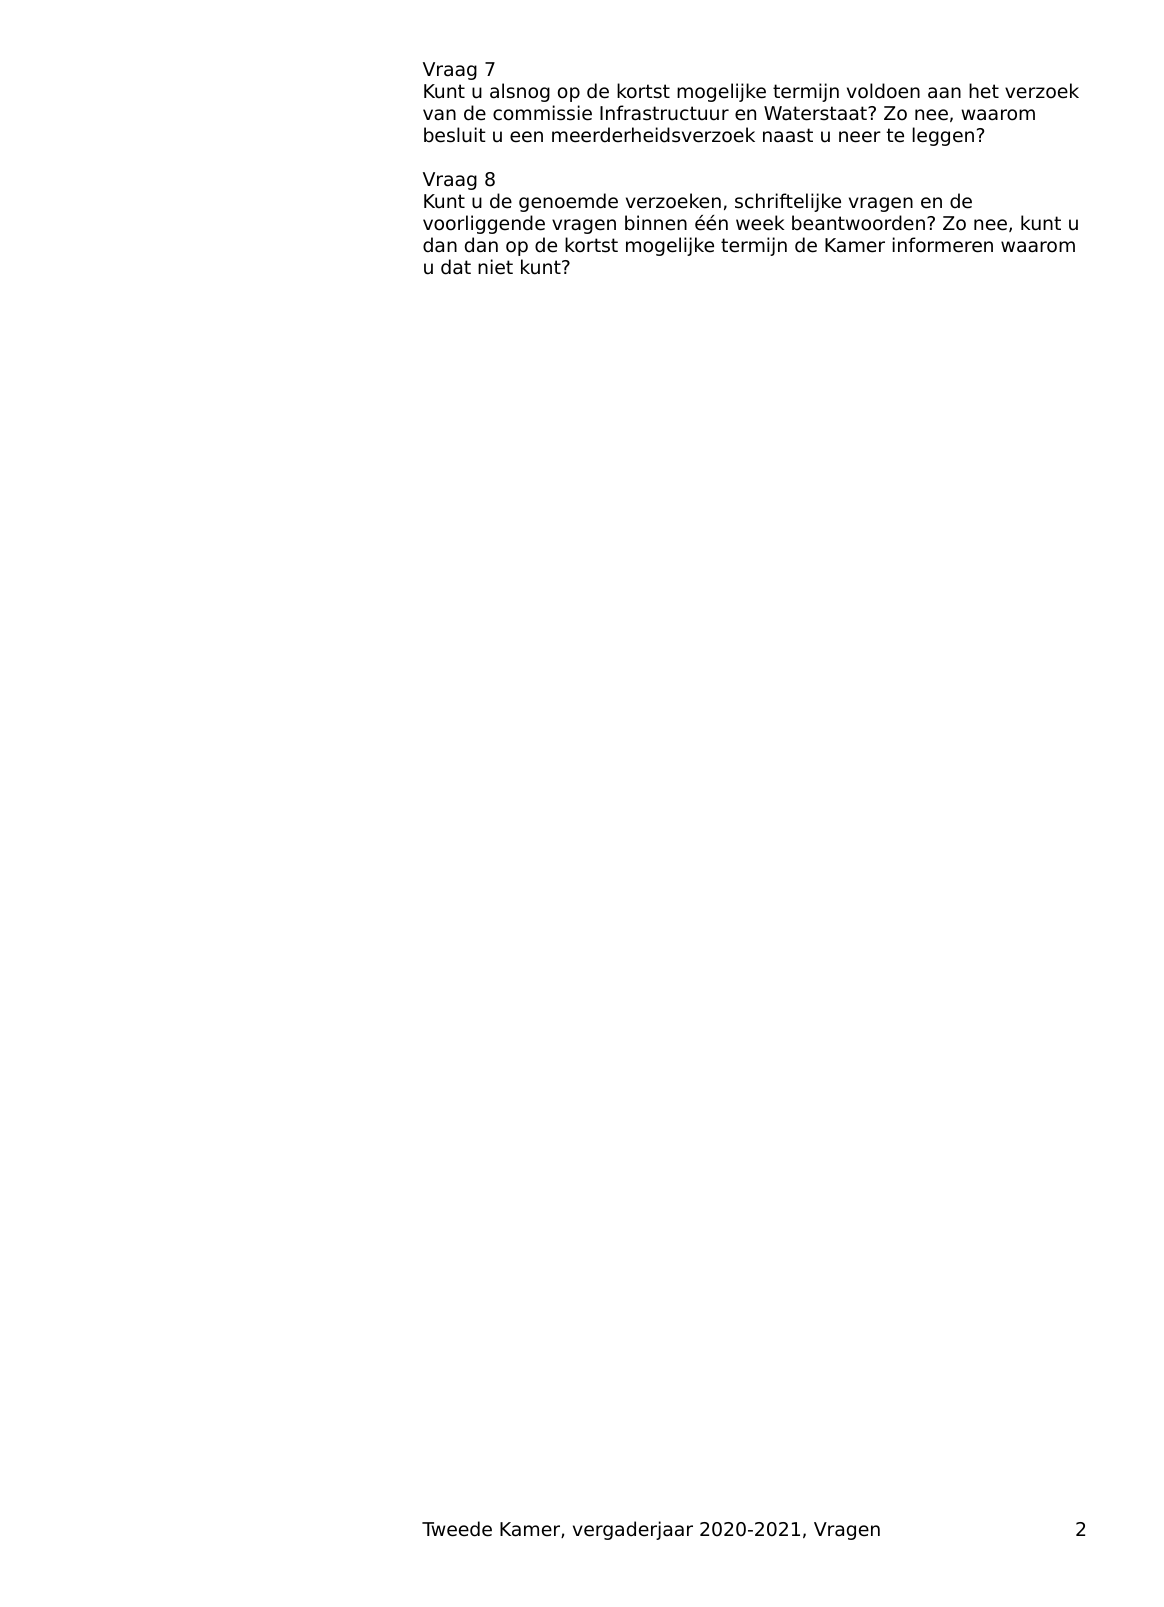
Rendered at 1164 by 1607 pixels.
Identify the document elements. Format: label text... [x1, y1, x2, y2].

text Vraag 7 [422, 59, 1087, 81]
text Kunt u alsnog op de kortst mogelijke termijn voldoen aan het verzoek van de commissie Infrastructuur en Waterstaat? Zo nee, waarom besluit u een meerderheidsverzoek naast u neer te leggen? [422, 81, 1087, 147]
text Kunt u de genoemde verzoeken, schriftelijke vragen en de voorliggende vragen binnen één week beantwoorden? Zo nee, kunt u dan dan op de kortst mogelijke termijn de Kamer informeren waarom u dat niet kunt? [422, 191, 1087, 279]
text Vraag 8 [422, 169, 1087, 191]
